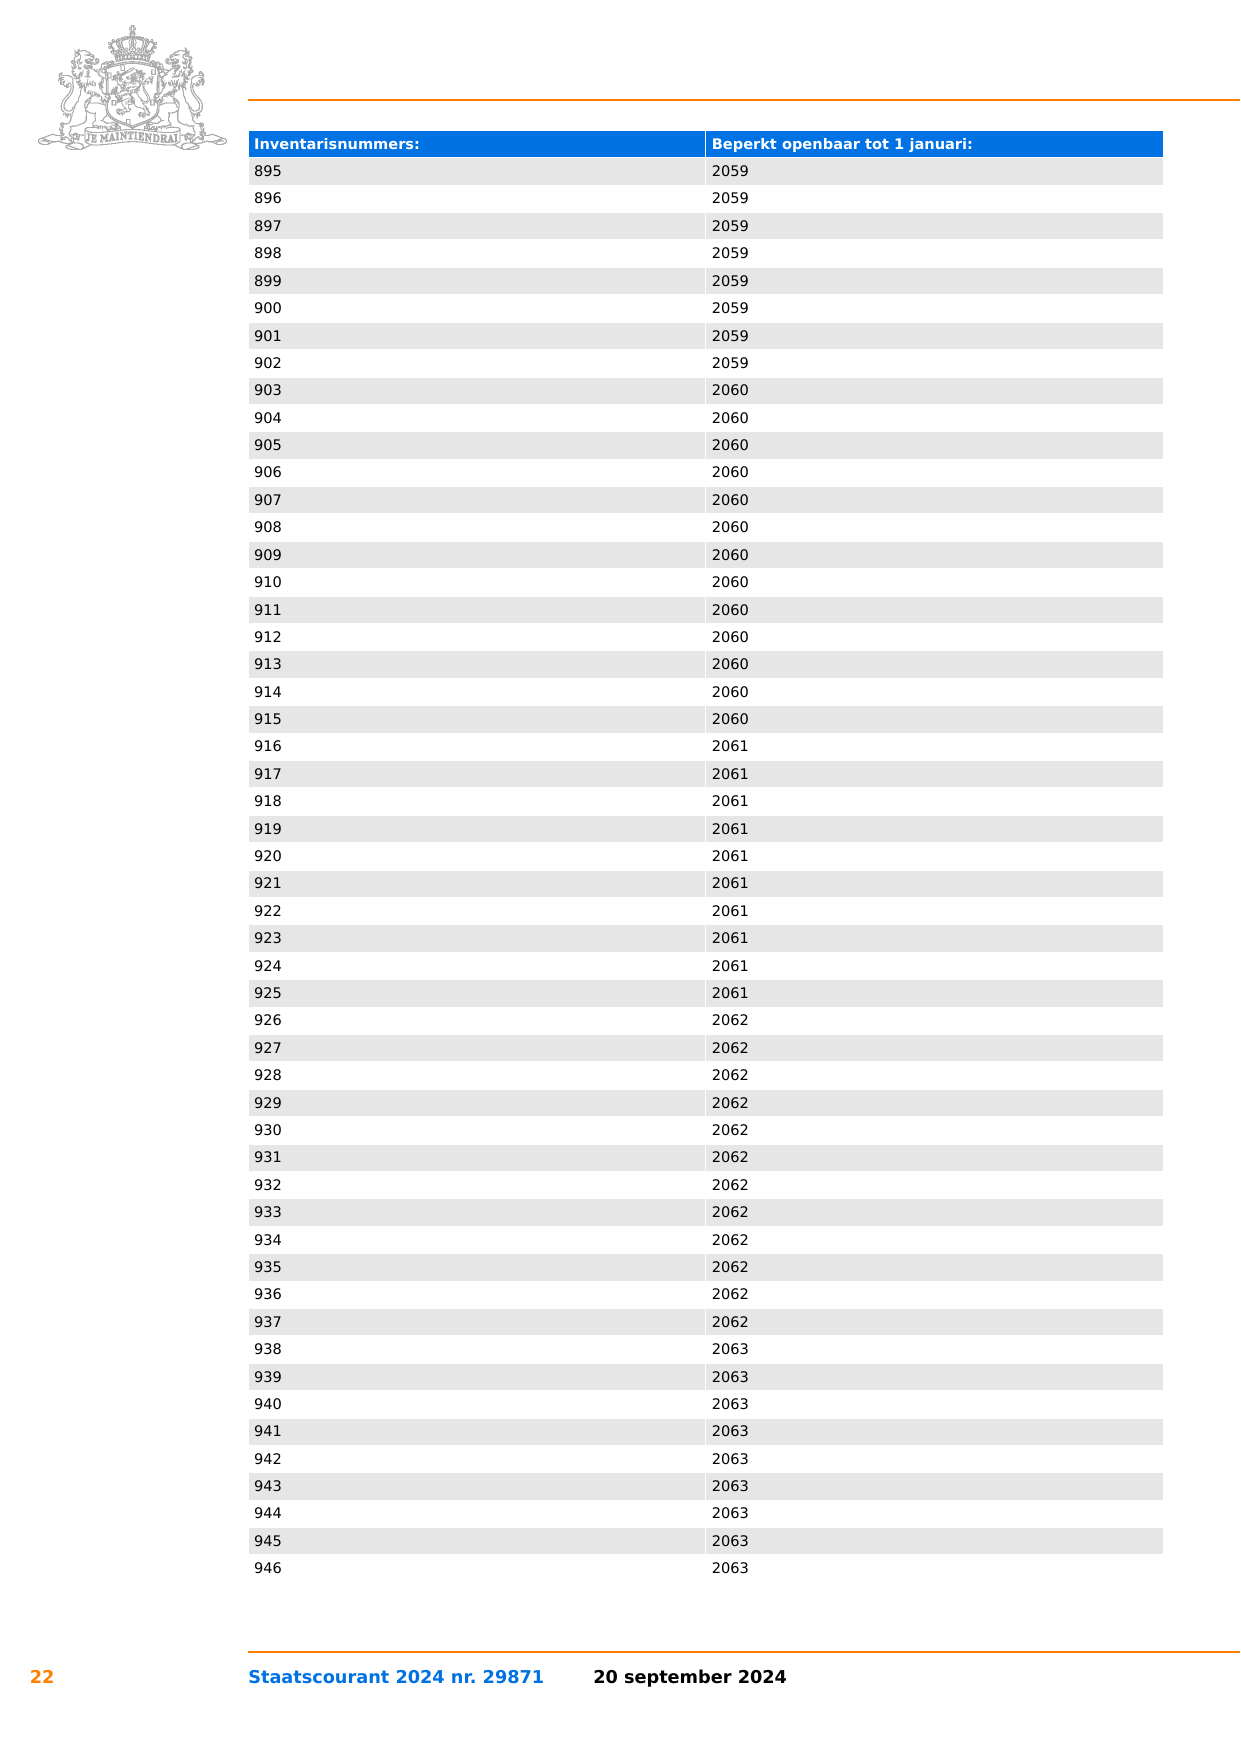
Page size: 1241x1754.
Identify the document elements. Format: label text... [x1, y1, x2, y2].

table_cell 946 [249, 1556, 705, 1582]
table_cell 941 [249, 1419, 705, 1445]
picture [38, 25, 227, 150]
table_cell 932 [249, 1172, 705, 1198]
table_cell 2060 [706, 405, 1163, 431]
table_cell 917 [249, 761, 705, 787]
table_cell 913 [249, 651, 705, 678]
table_cell 2059 [706, 350, 1163, 376]
table_cell 925 [249, 980, 705, 1007]
table_cell 933 [249, 1199, 705, 1226]
table_cell 2060 [706, 679, 1163, 705]
table_cell 2063 [706, 1364, 1163, 1390]
table_cell 912 [249, 624, 705, 650]
table_cell 2060 [706, 432, 1163, 459]
table_cell 943 [249, 1473, 705, 1500]
table_cell 896 [249, 186, 705, 212]
table_cell 907 [249, 487, 705, 513]
table_cell 922 [249, 898, 705, 924]
table_cell 934 [249, 1227, 705, 1253]
table_cell 2059 [706, 186, 1163, 212]
table_cell 2063 [706, 1419, 1163, 1445]
table_cell 2062 [706, 1090, 1163, 1116]
table_cell 921 [249, 871, 705, 897]
table_cell 905 [249, 432, 705, 459]
table_cell 945 [249, 1528, 705, 1554]
table_cell 2061 [706, 734, 1163, 760]
table_cell 2062 [706, 1172, 1163, 1198]
table_cell 935 [249, 1254, 705, 1281]
table_cell 2060 [706, 378, 1163, 404]
table_cell 2062 [706, 1117, 1163, 1143]
table_cell 2060 [706, 515, 1163, 541]
table_cell 2062 [706, 1309, 1163, 1335]
table_cell 2060 [706, 651, 1163, 678]
table_cell 2061 [706, 789, 1163, 815]
table_cell 930 [249, 1117, 705, 1143]
table_cell 2063 [706, 1528, 1163, 1554]
table_cell 2062 [706, 1035, 1163, 1061]
table_cell 2062 [706, 1063, 1163, 1089]
table_cell 924 [249, 953, 705, 979]
table_cell 2059 [706, 158, 1163, 185]
table_cell 2059 [706, 295, 1163, 322]
table_cell 929 [249, 1090, 705, 1116]
table_cell 2061 [706, 925, 1163, 952]
table_cell 931 [249, 1145, 705, 1171]
table_cell 936 [249, 1282, 705, 1308]
table_cell 2062 [706, 1199, 1163, 1226]
table_cell 2062 [706, 1008, 1163, 1034]
table_cell 937 [249, 1309, 705, 1335]
table_cell 904 [249, 405, 705, 431]
table_cell 2061 [706, 843, 1163, 869]
table_cell 909 [249, 542, 705, 568]
table_cell 2061 [706, 953, 1163, 979]
table_cell 2061 [706, 871, 1163, 897]
table_cell 2060 [706, 460, 1163, 486]
table_cell 2061 [706, 980, 1163, 1007]
table_cell 2060 [706, 542, 1163, 568]
table_cell 916 [249, 734, 705, 760]
table_cell 2059 [706, 213, 1163, 239]
table_cell 2061 [706, 761, 1163, 787]
table_cell 2062 [706, 1145, 1163, 1171]
table_header Inventarisnummers: [249, 131, 705, 157]
table_cell 2063 [706, 1391, 1163, 1417]
table_cell 2060 [706, 487, 1163, 513]
table_cell 938 [249, 1336, 705, 1363]
table_cell 2062 [706, 1254, 1163, 1281]
table_cell 2063 [706, 1336, 1163, 1363]
table_cell 897 [249, 213, 705, 239]
table_cell 918 [249, 789, 705, 815]
table_cell 2062 [706, 1227, 1163, 1253]
table_cell 899 [249, 268, 705, 294]
table_cell 2060 [706, 624, 1163, 650]
table_cell 2060 [706, 706, 1163, 733]
table_cell 2063 [706, 1473, 1163, 1500]
table_cell 900 [249, 295, 705, 322]
table_cell 2059 [706, 241, 1163, 267]
table_cell 2061 [706, 816, 1163, 842]
table_cell 942 [249, 1446, 705, 1472]
table_cell 906 [249, 460, 705, 486]
table_cell 927 [249, 1035, 705, 1061]
table_cell 944 [249, 1501, 705, 1527]
table_cell 919 [249, 816, 705, 842]
table_cell 923 [249, 925, 705, 952]
table_cell 940 [249, 1391, 705, 1417]
table_cell 2063 [706, 1446, 1163, 1472]
table_cell 2062 [706, 1282, 1163, 1308]
table_cell 895 [249, 158, 705, 185]
table_cell 2059 [706, 268, 1163, 294]
table_cell 2063 [706, 1556, 1163, 1582]
table_cell 902 [249, 350, 705, 376]
table_cell 2060 [706, 569, 1163, 596]
table_cell 2061 [706, 898, 1163, 924]
table_cell 910 [249, 569, 705, 596]
table_cell 898 [249, 241, 705, 267]
table_cell 928 [249, 1063, 705, 1089]
table_cell 2060 [706, 597, 1163, 623]
table_cell 915 [249, 706, 705, 733]
table_cell 920 [249, 843, 705, 869]
table_cell 903 [249, 378, 705, 404]
table_cell 2059 [706, 323, 1163, 349]
table_cell 908 [249, 515, 705, 541]
table_header Beperkt openbaar tot 1 januari: [706, 131, 1163, 157]
table_cell 939 [249, 1364, 705, 1390]
table_cell 914 [249, 679, 705, 705]
table_cell 926 [249, 1008, 705, 1034]
table_cell 911 [249, 597, 705, 623]
table_cell 901 [249, 323, 705, 349]
table_cell 2063 [706, 1501, 1163, 1527]
